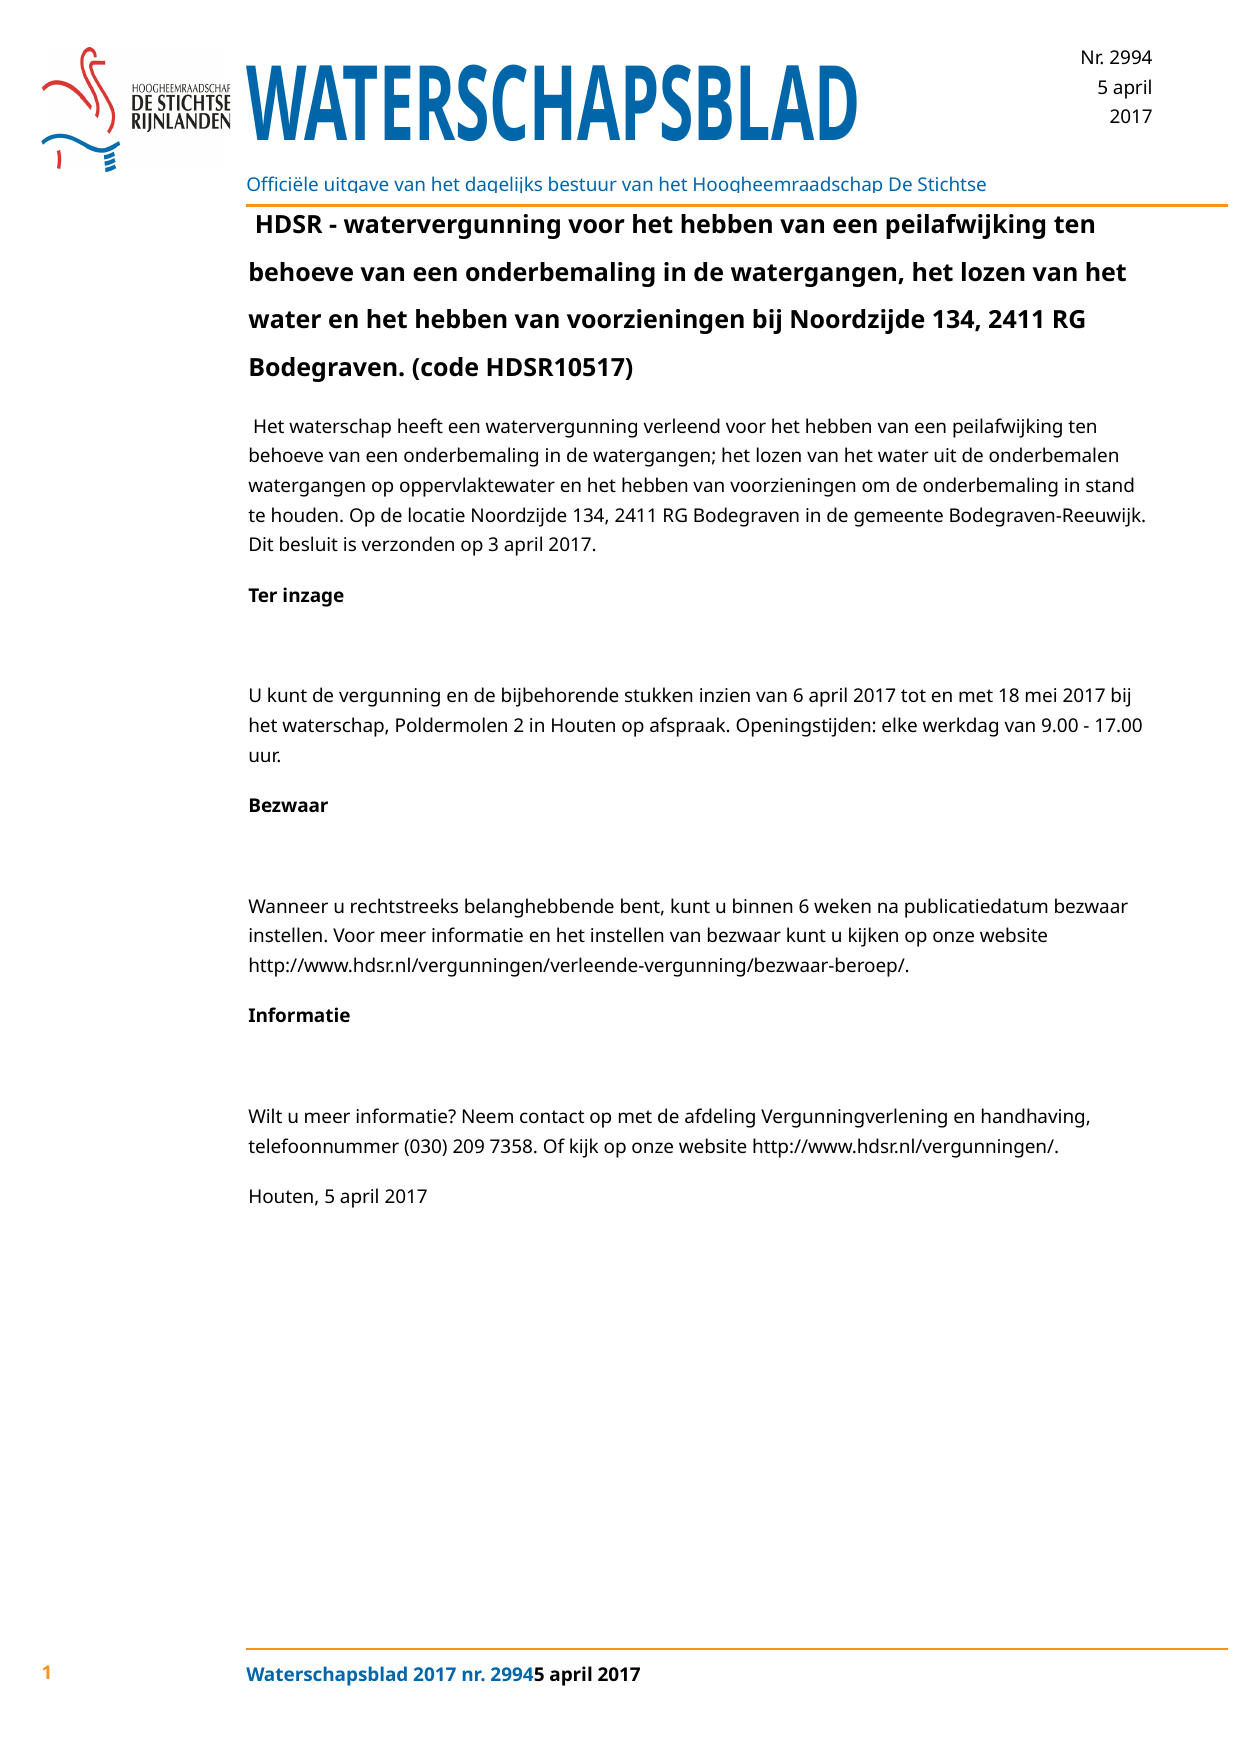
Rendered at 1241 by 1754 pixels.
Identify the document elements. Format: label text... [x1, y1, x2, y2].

picture [41, 47, 231, 172]
text Bezwaar [248, 792, 1152, 818]
text Informatie [248, 1003, 1152, 1028]
text Houten, 5 april 2017 [248, 1183, 1152, 1209]
text HDSR - watervergunning voor het hebben van een peilafwijking ten behoeve van een onderbemaling in de watergangen, het lozen van het water en het hebben van voorzieningen bij Noordzijde 134, 2411 RG Bodegraven. (code HDSR10517) [248, 207, 1152, 384]
text Het waterschap heeft een watervergunning verleend voor het hebben van een peilafwijking ten behoeve van een onderbemaling in de watergangen; het lozen van het water uit de onderbemalen watergangen op oppervlaktewater en het hebben van voorzieningen om de onderbemaling in stand te houden. Op de locatie Noordzijde 134, 2411 RG Bodegraven in de gemeente Bodegraven-Reeuwijk. Dit besluit is verzonden op 3 april 2017. [248, 413, 1152, 557]
text U kunt de vergunning en de bijbehorende stukken inzien van 6 april 2017 tot en met 18 mei 2017 bij het waterschap, Poldermolen 2 in Houten op afspraak. Openingstijden: elke werkdag van 9.00 - 17.00 uur. [248, 683, 1152, 768]
text Wilt u meer informatie? Neem contact op met de afdeling Vergunningverlening en handhaving, telefoonnummer (030) 209 7358. Of kijk op onze website http://www.hdsr.nl/vergunningen/. [248, 1103, 1152, 1159]
text Ter inzage [248, 582, 1152, 608]
text Wanneer u rechtstreeks belanghebbende bent, kunt u binnen 6 weken na publicatiedatum bezwaar instellen. Voor meer informatie en het instellen van bezwaar kunt u kijken op onze website http://www.hdsr.nl/vergunningen/verleende-vergunning/bezwaar-beroep/. [248, 893, 1152, 978]
